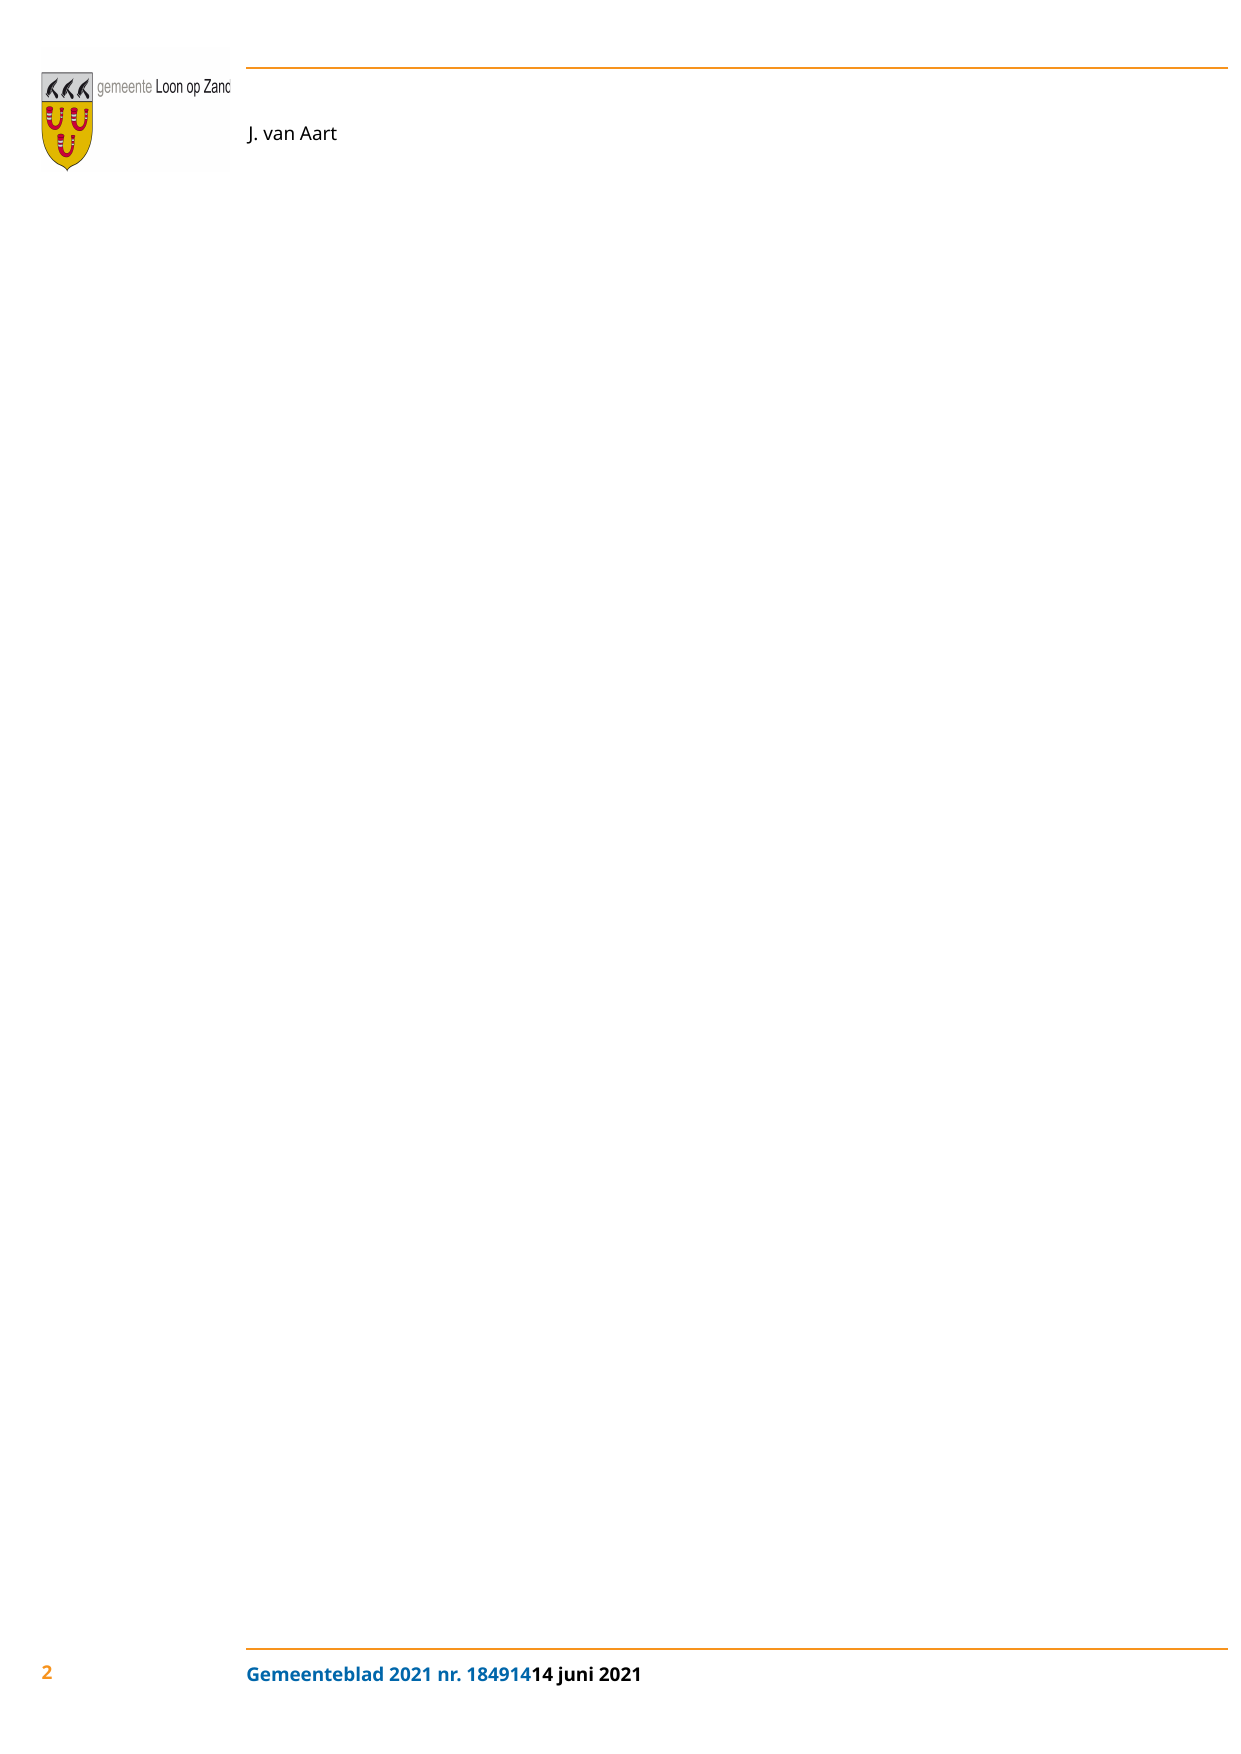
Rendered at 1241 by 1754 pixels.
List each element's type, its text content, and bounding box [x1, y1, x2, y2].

text J. van Aart [248, 121, 1152, 146]
picture [41, 47, 231, 172]
